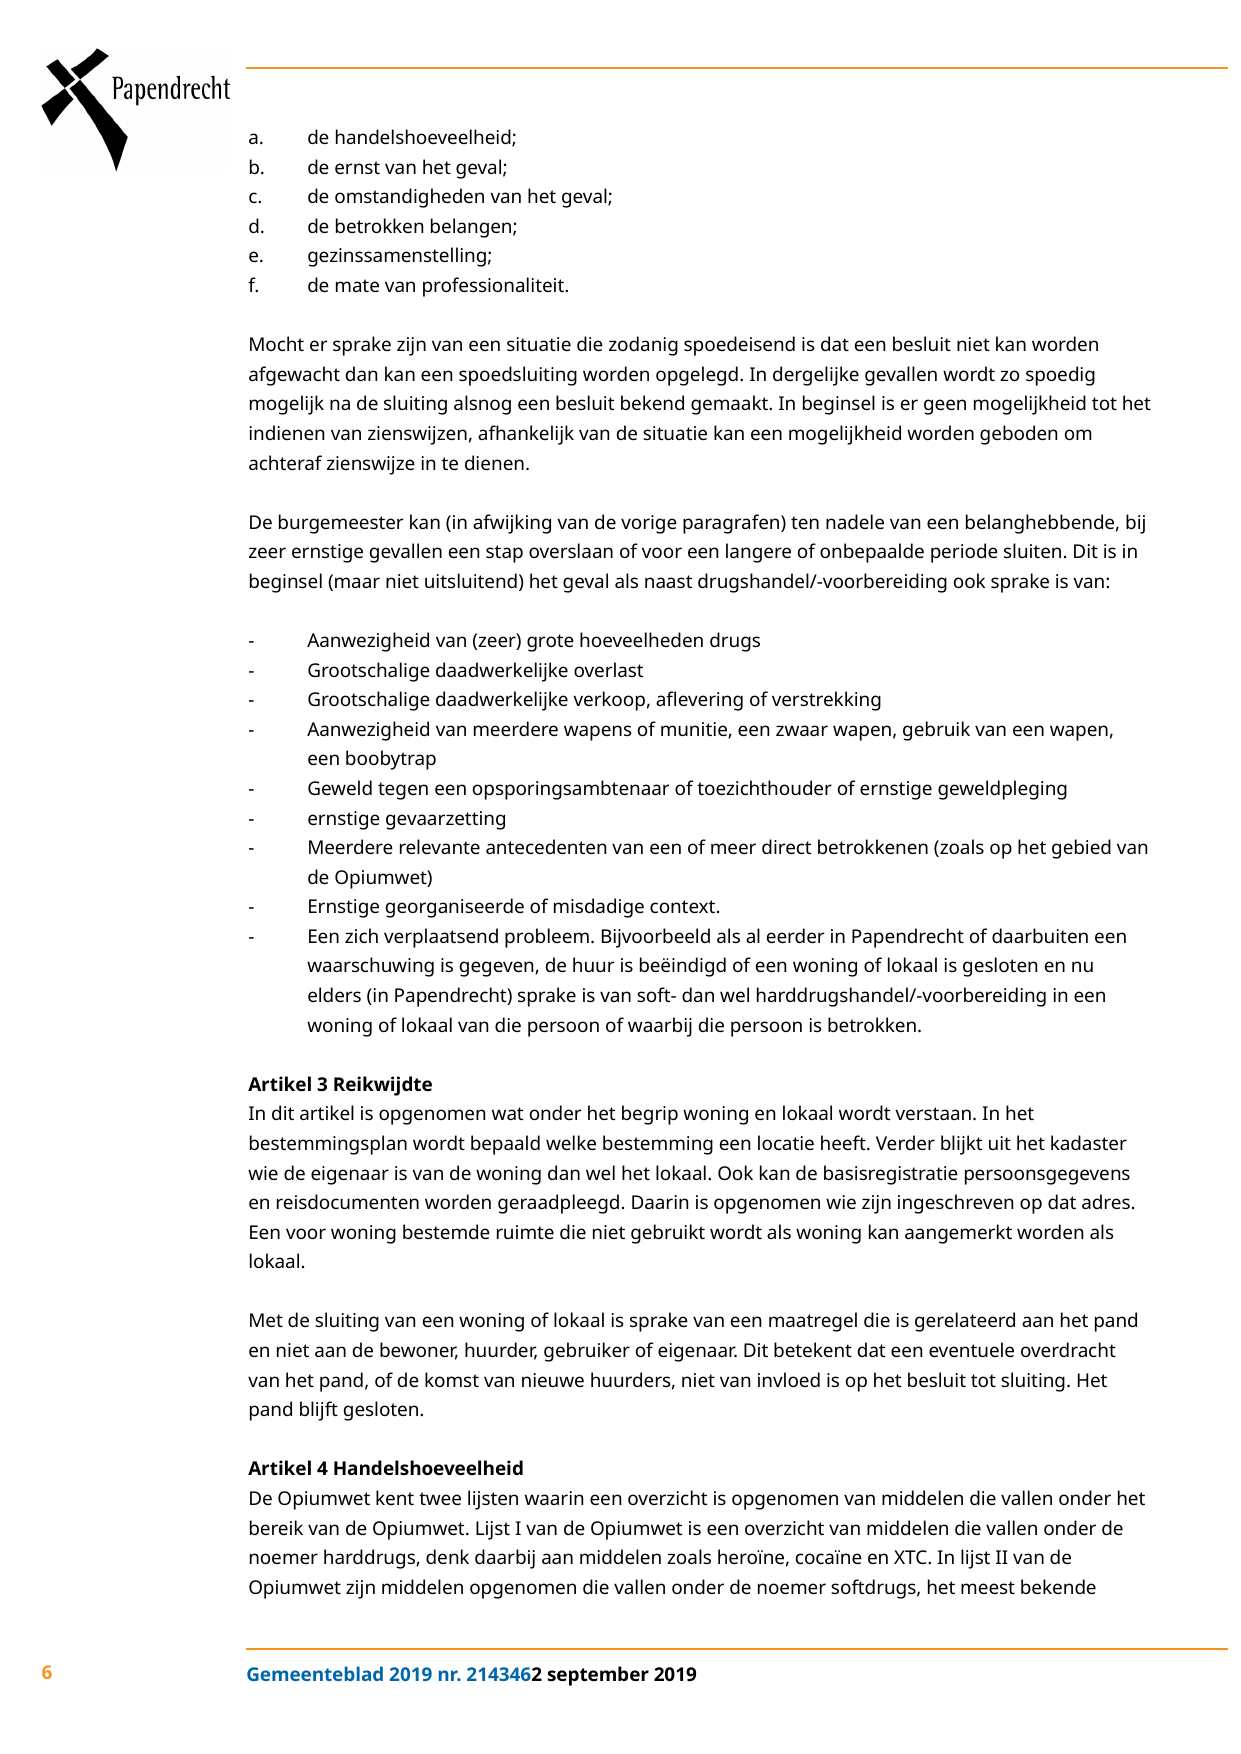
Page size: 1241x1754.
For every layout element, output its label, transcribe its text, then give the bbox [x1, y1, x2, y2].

text Mocht er sprake zijn van een situatie die zodanig spoedeisend is dat een besluit niet kan worden afgewacht dan kan een spoedsluiting worden opgelegd. In dergelijke gevallen wordt zo spoedig mogelijk na de sluiting alsnog een besluit bekend gemaakt. In beginsel is er geen mogelijkheid tot het indienen van zienswijzen, afhankelijk van de situatie kan een mogelijkheid worden geboden om achteraf zienswijze in te dienen. [248, 331, 1152, 476]
list Aanwezigheid van (zeer) grote hoeveelheden drugs [248, 627, 1152, 653]
text De burgemeester kan (in afwijking van de vorige paragrafen) ten nadele van een belanghebbende, bij zeer ernstige gevallen een stap overslaan of voor een langere of onbepaalde periode sluiten. Dit is in beginsel (maar niet uitsluitend) het geval als naast drugshandel/-voorbereiding ook sprake is van: [248, 509, 1152, 594]
list Geweld tegen een opsporingsambtenaar of toezichthouder of ernstige geweldpleging [248, 775, 1152, 801]
list de omstandigheden van het geval; [248, 183, 1152, 209]
list de ernst van het geval; [248, 154, 1152, 180]
text Artikel 4 Handelshoeveelheid [248, 1456, 1152, 1481]
text Met de sluiting van een woning of lokaal is sprake van een maatregel die is gerelateerd aan het pand en niet aan de bewoner, huurder, gebruiker of eigenaar. Dit betekent dat een eventuele overdracht van het pand, of de komst van nieuwe huurders, niet van invloed is op het besluit tot sluiting. Het pand blijft gesloten. [248, 1308, 1152, 1422]
list de mate van professionaliteit. [248, 272, 1152, 298]
list Grootschalige daadwerkelijke overlast [248, 657, 1152, 683]
list Een zich verplaatsend probleem. Bijvoorbeeld als al eerder in Papendrecht of daarbuiten een waarschuwing is gegeven, de huur is beëindigd of een woning of lokaal is gesloten en nu elders (in Papendrecht) sprake is van soft- dan wel harddrugshandel/-voorbereiding in een woning of lokaal van die persoon of waarbij die persoon is betrokken. [248, 923, 1152, 1038]
list de betrokken belangen; [248, 213, 1152, 239]
list Grootschalige daadwerkelijke verkoop, aflevering of verstrekking [248, 686, 1152, 712]
list Meerdere relevante antecedenten van een of meer direct betrokkenen (zoals op het gebied van de Opiumwet) [248, 834, 1152, 890]
text In dit artikel is opgenomen wat onder het begrip woning en lokaal wordt verstaan. In het bestemmingsplan wordt bepaald welke bestemming een locatie heeft. Verder blijkt uit het kadaster wie de eigenaar is van de woning dan wel het lokaal. Ook kan de basisregistratie persoonsgegevens en reisdocumenten worden geraadpleegd. Daarin is opgenomen wie zijn ingeschreven op dat adres. Een voor woning bestemde ruimte die niet gebruikt wordt als woning kan aangemerkt worden als lokaal. [248, 1101, 1152, 1274]
text Artikel 3 Reikwijdte [248, 1071, 1152, 1097]
list de handelshoeveelheid; [248, 124, 1152, 150]
text De Opiumwet kent twee lijsten waarin een overzicht is opgenomen van middelen die vallen onder het bereik van de Opiumwet. Lijst I van de Opiumwet is een overzicht van middelen die vallen onder de noemer harddrugs, denk daarbij aan middelen zoals heroïne, cocaïne en XTC. In lijst II van de Opiumwet zijn middelen opgenomen die vallen onder de noemer softdrugs, het meest bekende [248, 1485, 1152, 1600]
list gezinssamenstelling; [248, 243, 1152, 268]
list ernstige gevaarzetting [248, 805, 1152, 831]
list Aanwezigheid van meerdere wapens of munitie, een zwaar wapen, gebruik van een wapen, een boobytrap [248, 716, 1152, 771]
picture [41, 47, 231, 172]
list Ernstige georganiseerde of misdadige context. [248, 893, 1152, 919]
